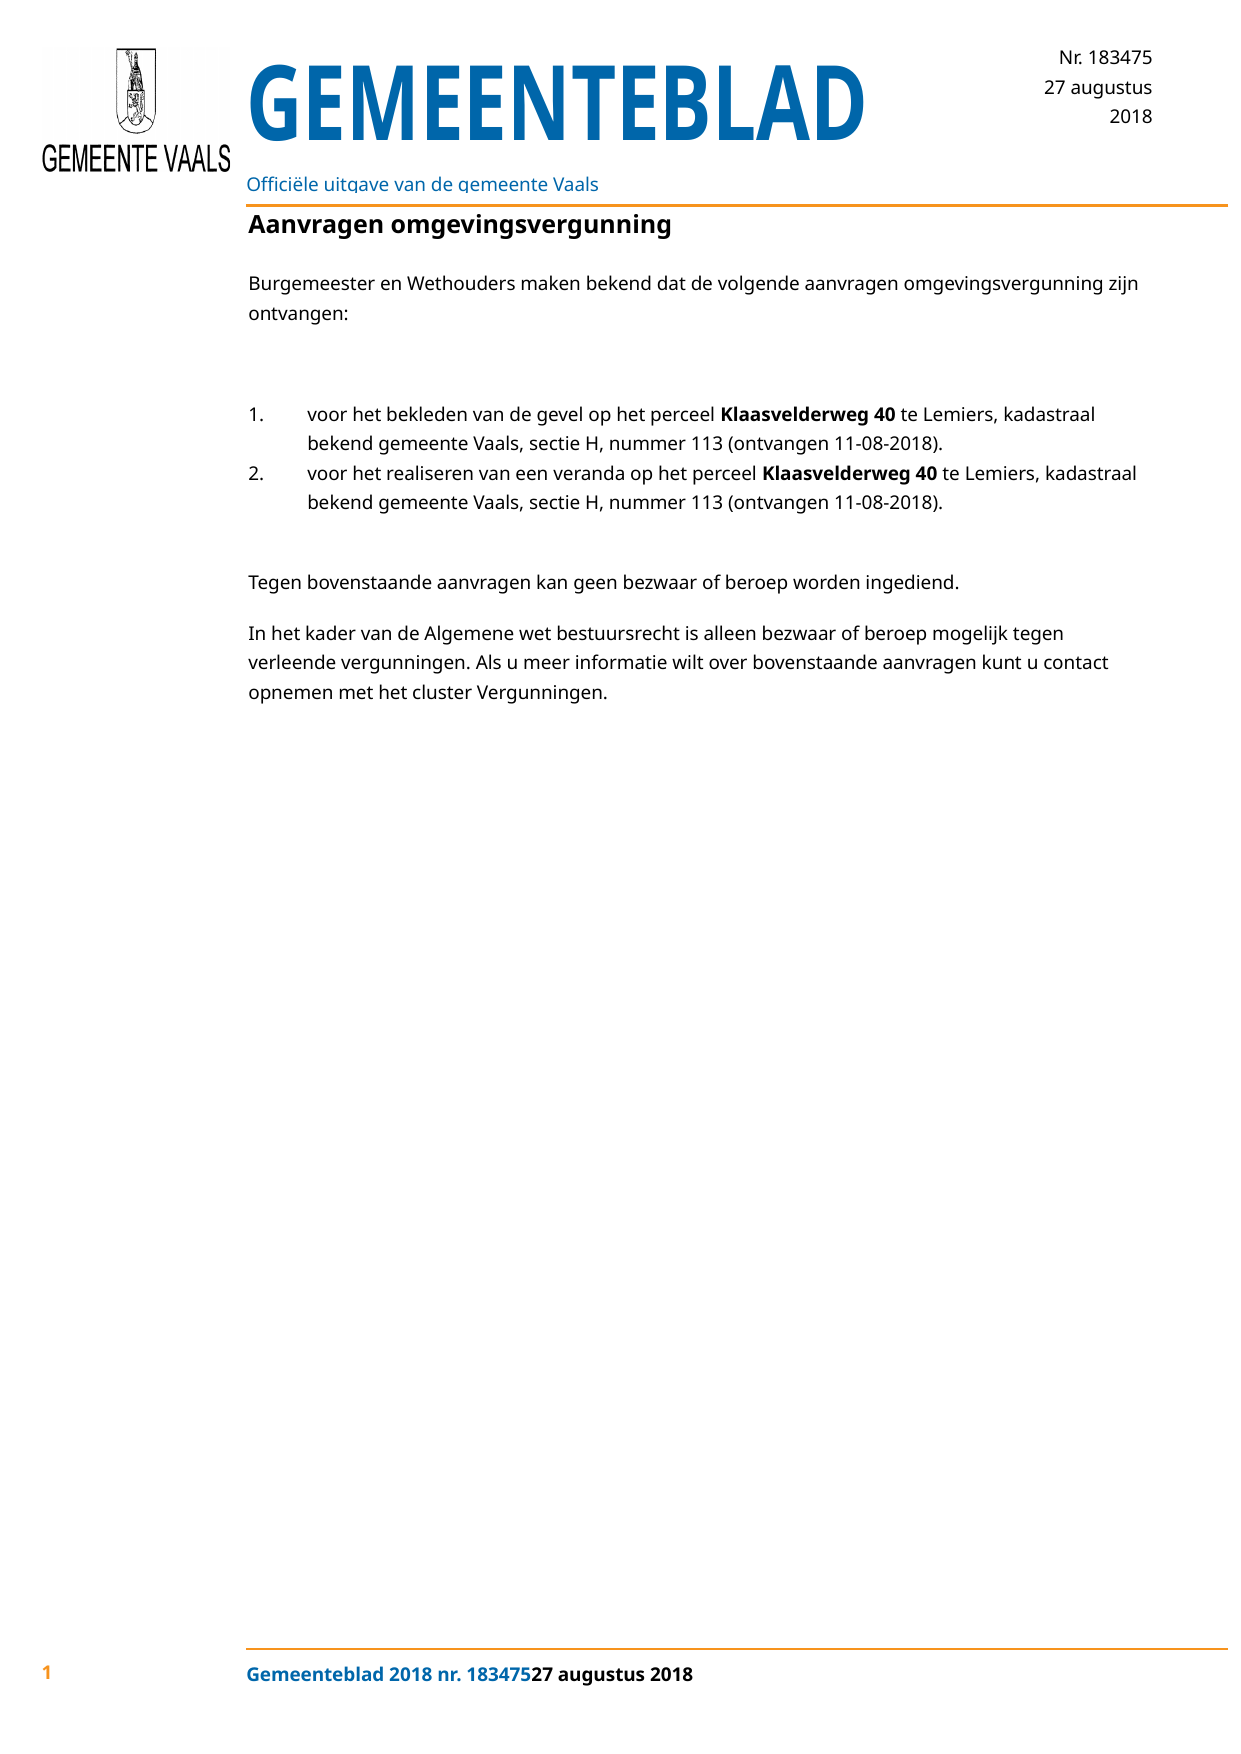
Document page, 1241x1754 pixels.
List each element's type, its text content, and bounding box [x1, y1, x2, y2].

list voor het realiseren van een veranda op het perceel Klaasvelderweg 40 te Lemiers, kadastraal bekend gemeente Vaals, sectie H, nummer 113 (ontvangen 11-08-2018). [248, 460, 1152, 515]
text In het kader van de Algemene wet bestuursrecht is alleen bezwaar of beroep mogelijk tegen verleende vergunningen. Als u meer informatie wilt over bovenstaande aanvragen kunt u contact opnemen met het cluster Vergunningen. [248, 620, 1152, 705]
text Burgemeester en Wethouders maken bekend dat de volgende aanvragen omgevingsvergunning zijn ontvangen: [248, 270, 1152, 326]
text Tegen bovenstaande aanvragen kan geen bezwaar of beroep worden ingediend. [248, 569, 1152, 595]
list voor het bekleden van de gevel op het perceel Klaasvelderweg 40 te Lemiers, kadastraal bekend gemeente Vaals, sectie H, nummer 113 (ontvangen 11-08-2018). [248, 401, 1152, 456]
text Aanvragen omgevingsvergunning [248, 207, 1152, 241]
picture [41, 47, 231, 172]
